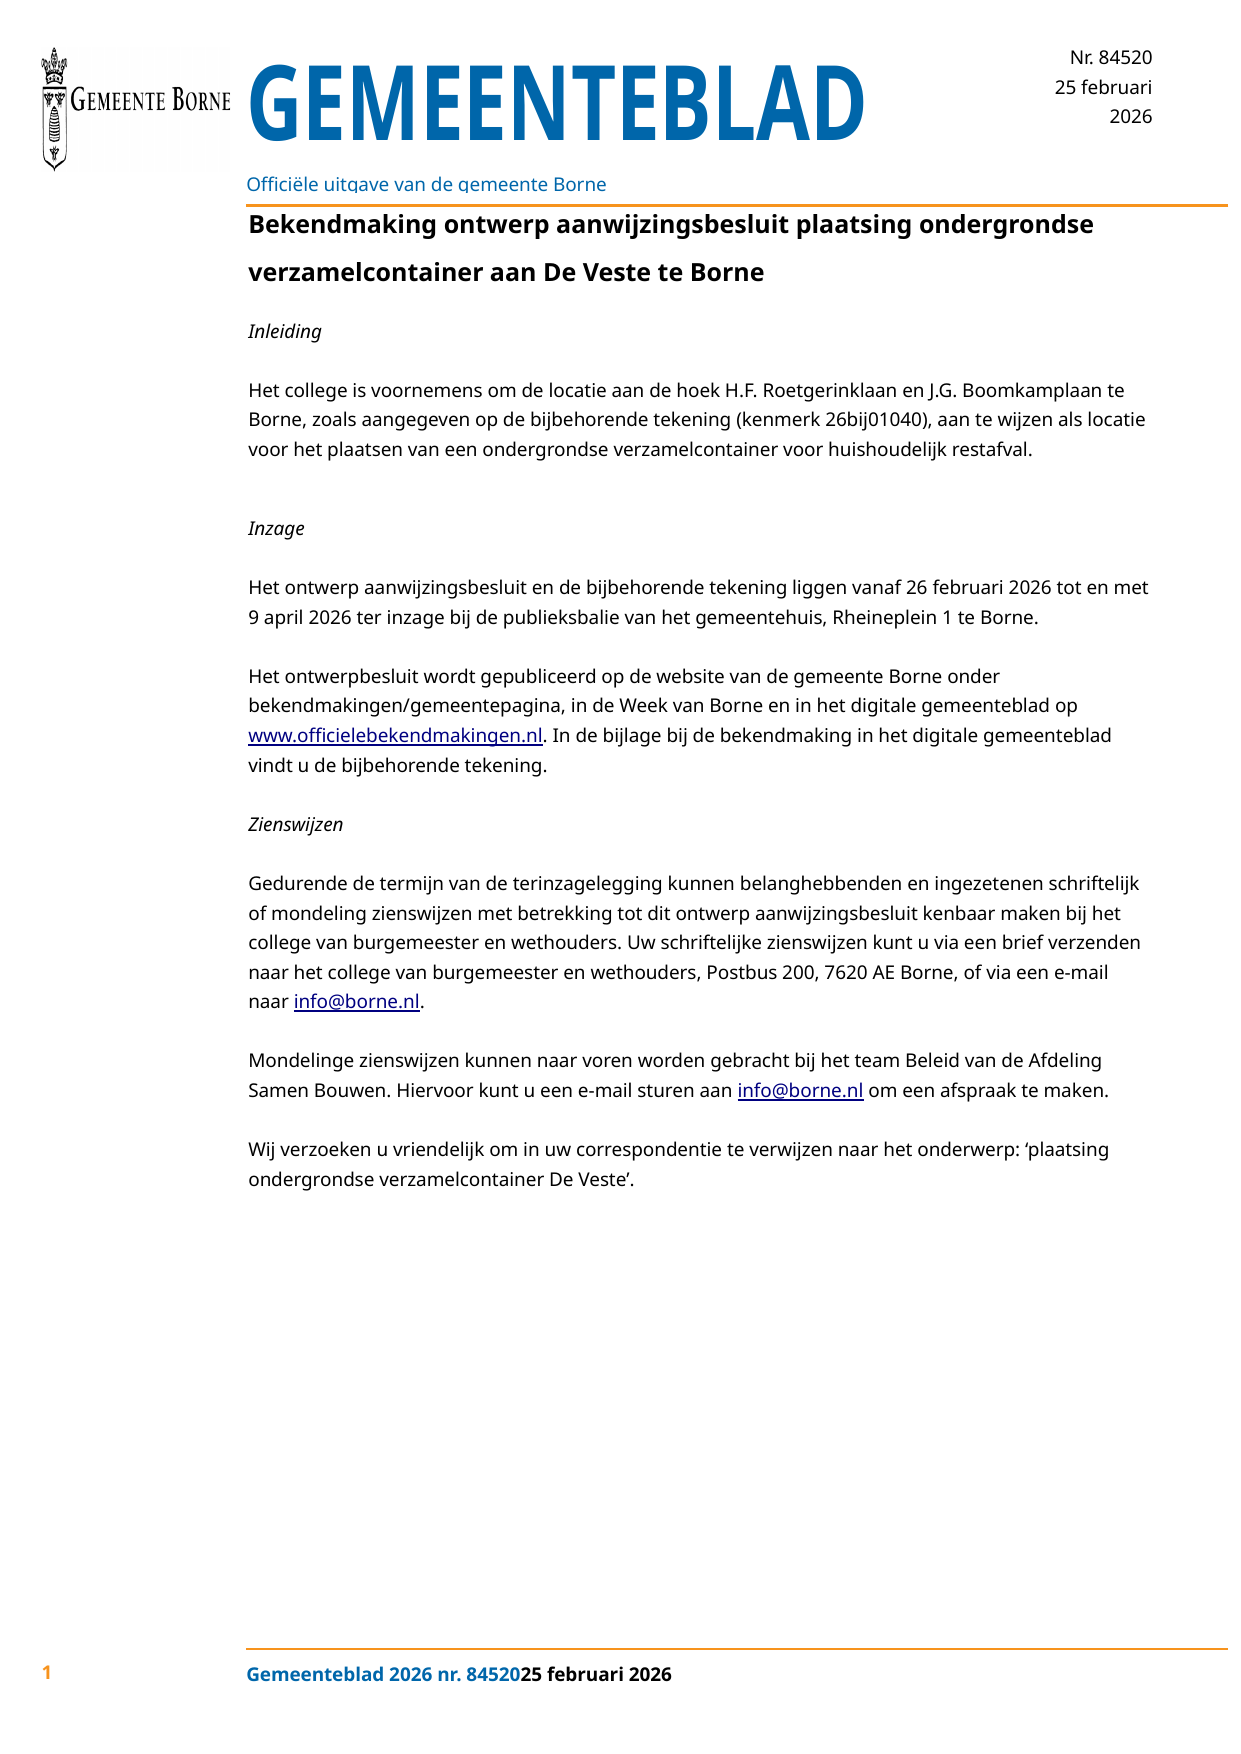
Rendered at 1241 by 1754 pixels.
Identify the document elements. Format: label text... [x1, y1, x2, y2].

text Het ontwerpbesluit wordt gepubliceerd op de website van de gemeente Borne onder bekendmakingen/gemeentepagina, in de Week van Borne en in het digitale gemeenteblad op www.officielebekendmakingen.nl. In de bijlage bij de bekendmaking in het digitale gemeenteblad vindt u de bijbehorende tekening. [248, 663, 1152, 777]
text Zienswijzen [248, 811, 1152, 837]
text Inzage [248, 515, 1152, 541]
text Het ontwerp aanwijzingsbesluit en de bijbehorende tekening liggen vanaf 26 februari 2026 tot en met 9 april 2026 ter inzage bij de publieksbalie van het gemeentehuis, Rheineplein 1 te Borne. [248, 574, 1152, 629]
text Mondelinge zienswijzen kunnen naar voren worden gebracht bij het team Beleid van de Afdeling Samen Bouwen. Hiervoor kunt u een e-mail sturen aan info@borne.nl om een afspraak te maken. [248, 1048, 1152, 1103]
text Bekendmaking ontwerp aanwijzingsbesluit plaatsing ondergrondse verzamelcontainer aan De Veste te Borne [248, 207, 1152, 288]
text Gedurende de termijn van de terinzagelegging kunnen belanghebbenden en ingezetenen schriftelijk of mondeling zienswijzen met betrekking tot dit ontwerp aanwijzingsbesluit kenbaar maken bij het college van burgemeester en wethouders. Uw schriftelijke zienswijzen kunt u via een brief verzenden naar het college van burgemeester en wethouders, Postbus 200, 7620 AE Borne, of via een e-mail naar info@borne.nl. [248, 870, 1152, 1014]
text Inleiding [248, 318, 1152, 344]
picture [41, 47, 231, 172]
text Het college is voornemens om de locatie aan de hoek H.F. Roetgerinklaan en J.G. Boomkamplaan te Borne, zoals aangegeven op de bijbehorende tekening (kenmerk 26bij01040), aan te wijzen als locatie voor het plaatsen van een ondergrondse verzamelcontainer voor huishoudelijk restafval. [248, 377, 1152, 462]
text Wij verzoeken u vriendelijk om in uw correspondentie te verwijzen naar het onderwerp: ‘plaatsing ondergrondse verzamelcontainer De Veste’. [248, 1136, 1152, 1192]
